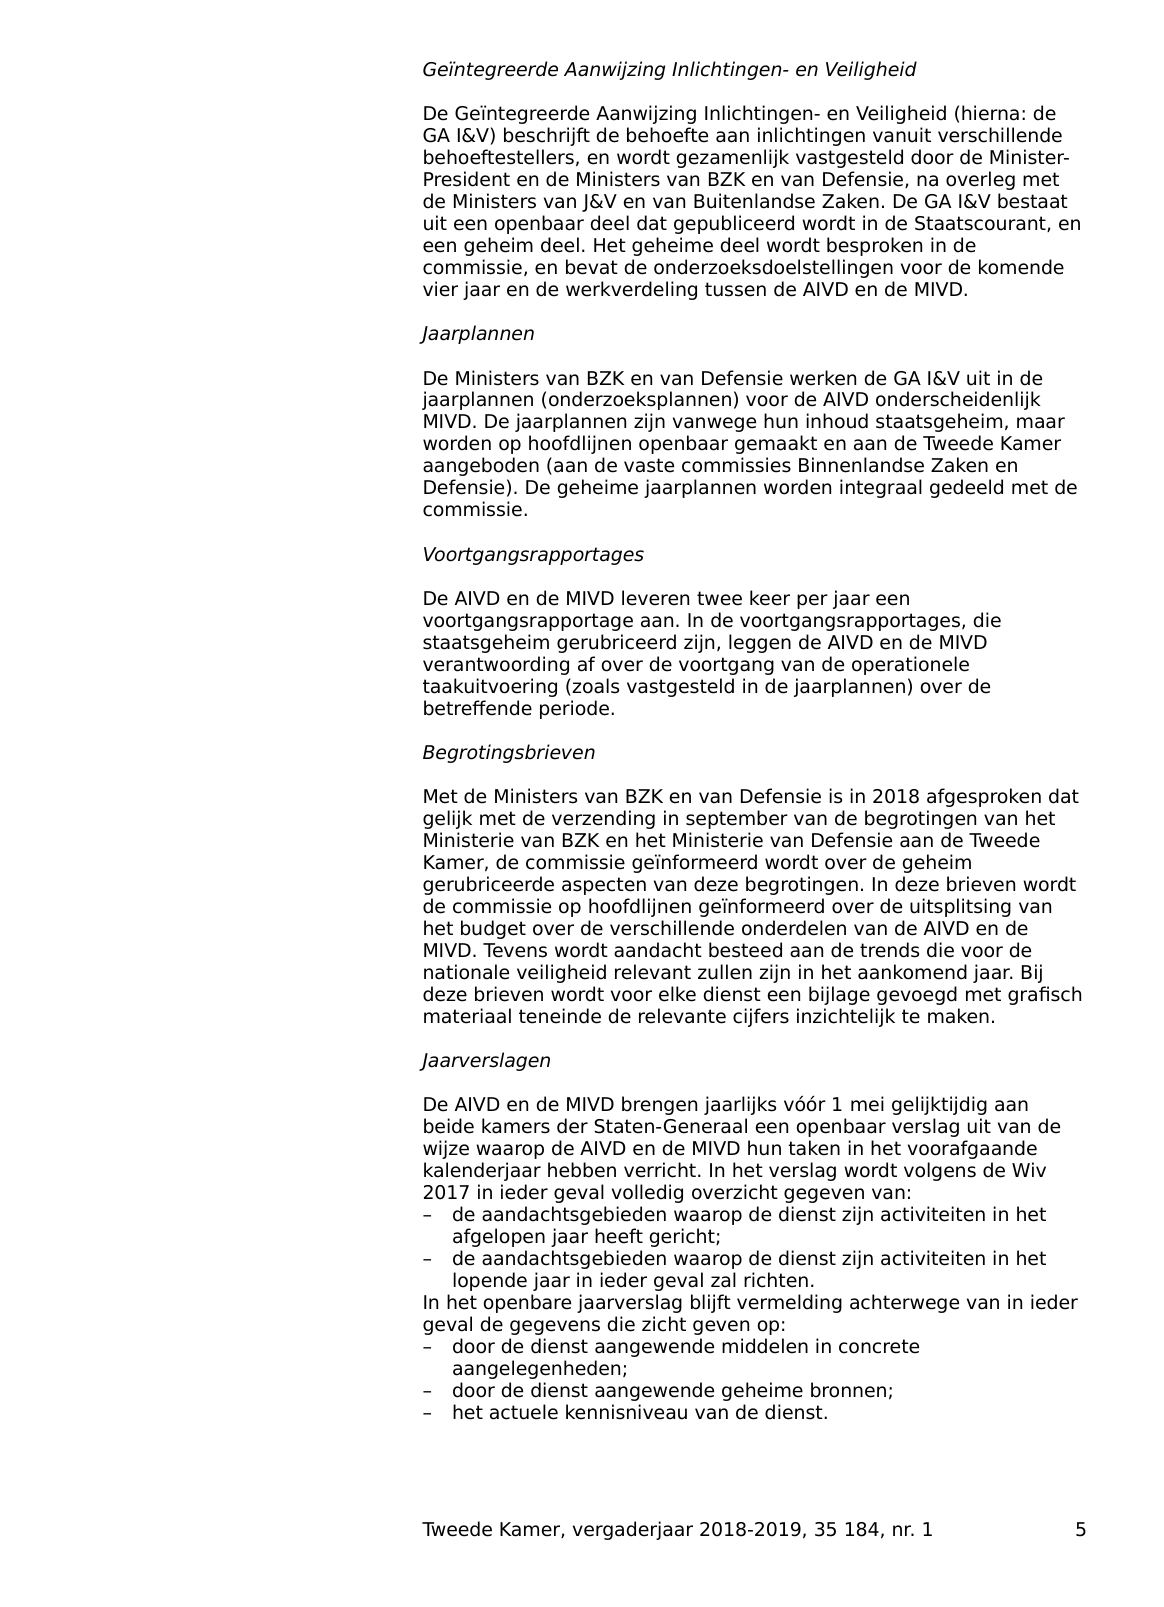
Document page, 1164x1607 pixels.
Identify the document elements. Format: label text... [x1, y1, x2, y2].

text – het actuele kennisniveau van de dienst. [422, 1402, 1087, 1424]
text De Geïntegreerde Aanwijzing Inlichtingen- en Veiligheid (hierna: de GA I&V) beschrijft de behoefte aan inlichtingen vanuit verschillende behoeftestellers, en wordt gezamenlijk vastgesteld door de Minister-President en de Ministers van BZK en van Defensie, na overleg met de Ministers van J&V en van Buitenlandse Zaken. De GA I&V bestaat uit een openbaar deel dat gepubliceerd wordt in de Staatscourant, en een geheim deel. Het geheime deel wordt besproken in de commissie, en bevat de onderzoeksdoelstellingen voor de komende vier jaar en de werkverdeling tussen de AIVD en de MIVD. [422, 103, 1087, 301]
text In het openbare jaarverslag blijft vermelding achterwege van in ieder geval de gegevens die zicht geven op: [422, 1292, 1087, 1336]
text De AIVD en de MIVD brengen jaarlijks vóór 1 mei gelijktijdig aan beide kamers der Staten-Generaal een openbaar verslag uit van de wijze waarop de AIVD en de MIVD hun taken in het voorafgaande kalenderjaar hebben verricht. In het verslag wordt volgens de Wiv 2017 in ieder geval volledig overzicht gegeven van: [422, 1094, 1087, 1204]
text – door de dienst aangewende geheime bronnen; [422, 1380, 1087, 1402]
text – door de dienst aangewende middelen in concrete aangelegenheden; [422, 1336, 1087, 1380]
subtitle Begrotingsbrieven [422, 742, 1087, 764]
text – de aandachtsgebieden waarop de dienst zijn activiteiten in het lopende jaar in ieder geval zal richten. [422, 1248, 1087, 1292]
text De AIVD en de MIVD leveren twee keer per jaar een voortgangsrapportage aan. In de voortgangsrapportages, die staatsgeheim gerubriceerd zijn, leggen de AIVD en de MIVD verantwoording af over de voortgang van de operationele taakuitvoering (zoals vastgesteld in de jaarplannen) over de betreffende periode. [422, 588, 1087, 719]
subtitle Jaarverslagen [422, 1050, 1087, 1072]
text Met de Ministers van BZK en van Defensie is in 2018 afgesproken dat gelijk met de verzending in september van de begrotingen van het Ministerie van BZK en het Ministerie van Defensie aan de Tweede Kamer, de commissie geïnformeerd wordt over de geheim gerubriceerde aspecten van deze begrotingen. In deze brieven wordt de commissie op hoofdlijnen geïnformeerd over de uitsplitsing van het budget over de verschillende onderdelen van de AIVD en de MIVD. Tevens wordt aandacht besteed aan de trends die voor de nationale veiligheid relevant zullen zijn in het aankomend jaar. Bij deze brieven wordt voor elke dienst een bijlage gevoegd met grafisch materiaal teneinde de relevante cijfers inzichtelijk te maken. [422, 786, 1087, 1028]
text – de aandachtsgebieden waarop de dienst zijn activiteiten in het afgelopen jaar heeft gericht; [422, 1204, 1087, 1248]
subtitle Geïntegreerde Aanwijzing Inlichtingen- en Veiligheid [422, 59, 1087, 81]
subtitle Voortgangsrapportages [422, 543, 1087, 565]
subtitle Jaarplannen [422, 323, 1087, 345]
text De Ministers van BZK en van Defensie werken de GA I&V uit in de jaarplannen (onderzoeksplannen) voor de AIVD onderscheidenlijk MIVD. De jaarplannen zijn vanwege hun inhoud staatsgeheim, maar worden op hoofdlijnen openbaar gemaakt en aan de Tweede Kamer aangeboden (aan de vaste commissies Binnenlandse Zaken en Defensie). De geheime jaarplannen worden integraal gedeeld met de commissie. [422, 367, 1087, 521]
